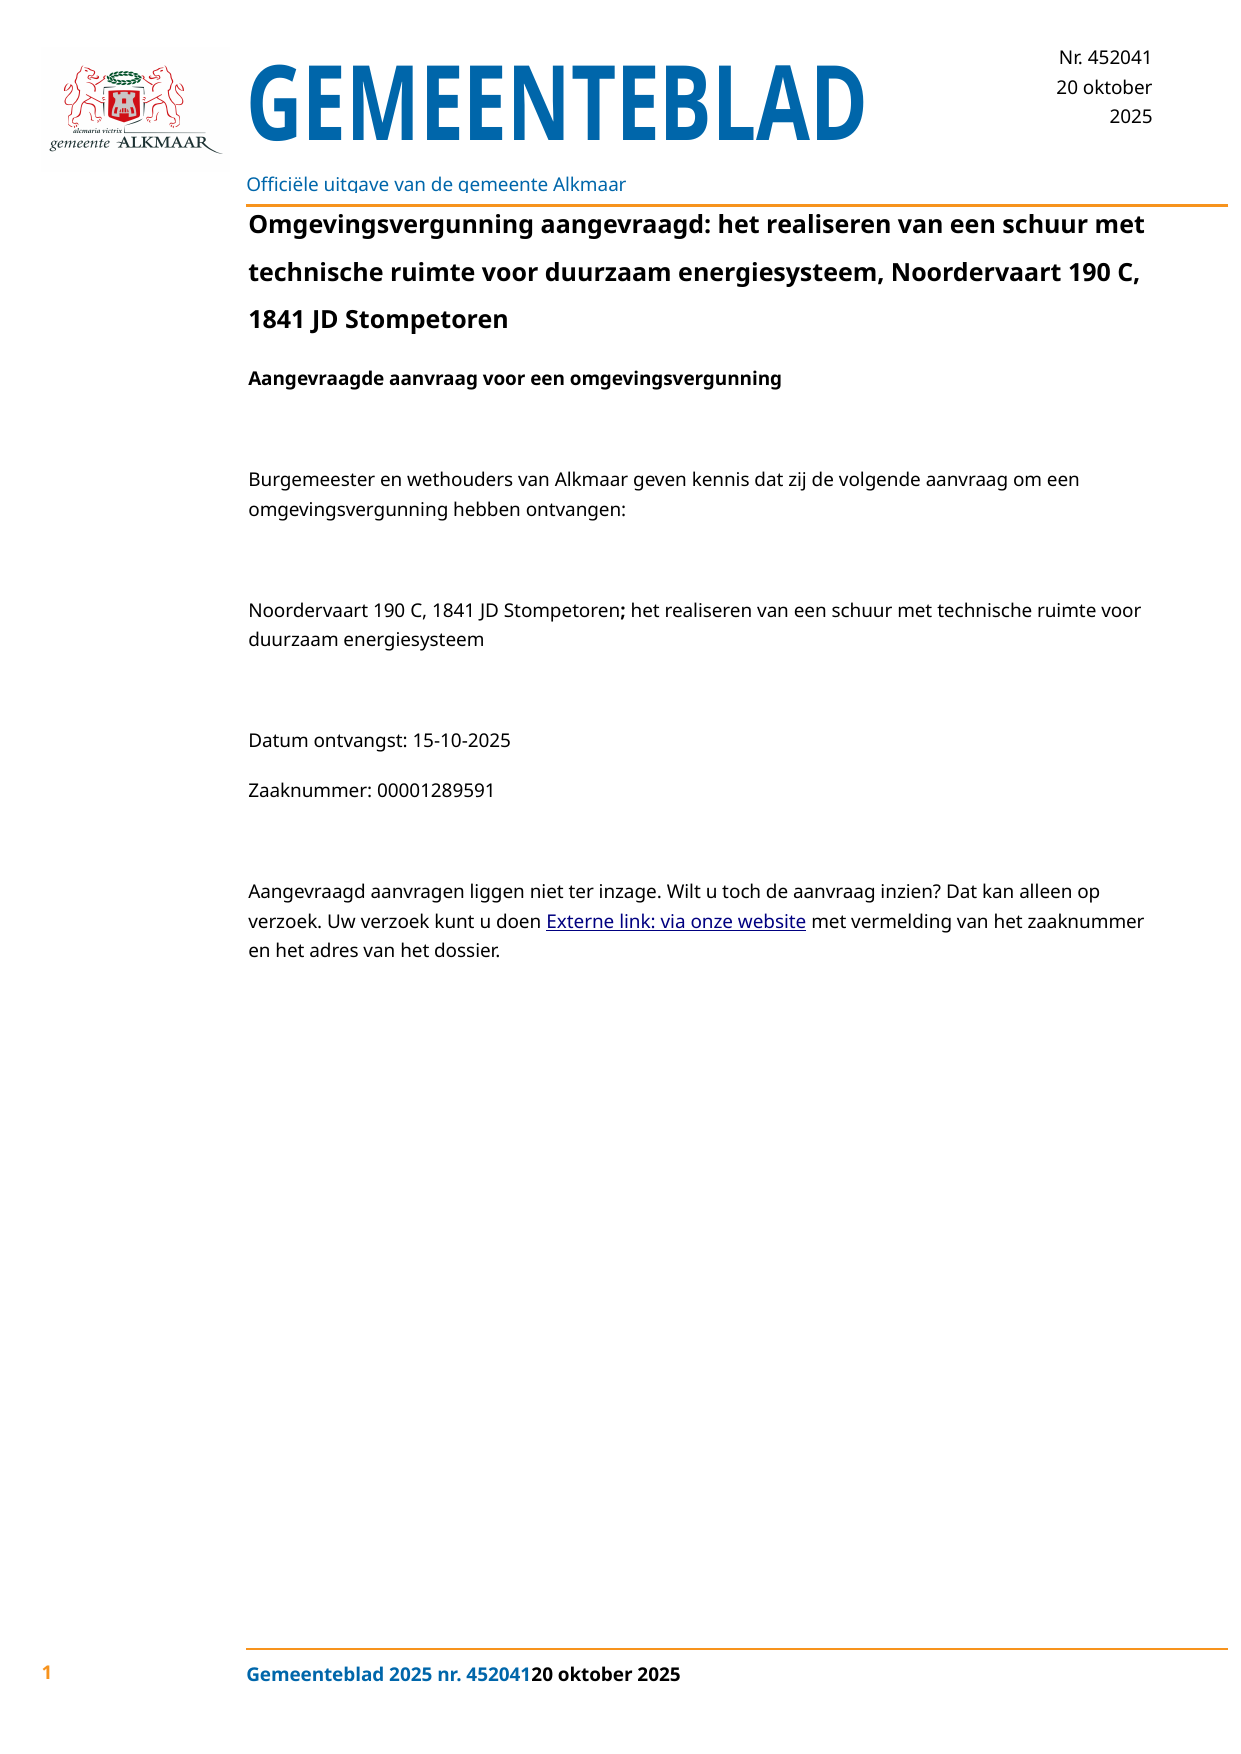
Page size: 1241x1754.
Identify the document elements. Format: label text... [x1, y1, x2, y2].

text Aangevraagd aanvragen liggen niet ter inzage. Wilt u toch de aanvraag inzien? Dat kan alleen op verzoek. Uw verzoek kunt u doen Externe link: via onze website met vermelding van het zaaknummer en het adres van het dossier. [248, 878, 1152, 963]
text Datum ontvangst: 15-10-2025 [248, 727, 1152, 753]
picture [41, 47, 231, 172]
text Noordervaart 190 C, 1841 JD Stompetoren; het realiseren van een schuur met technische ruimte voor duurzaam energiesysteem [248, 597, 1152, 652]
text Omgevingsvergunning aangevraagd: het realiseren van een schuur met technische ruimte voor duurzaam energiesysteem, Noordervaart 190 C, 1841 JD Stompetoren [248, 207, 1152, 336]
text Aangevraagde aanvraag voor een omgevingsvergunning [248, 366, 1152, 391]
text Zaaknummer: 00001289591 [248, 778, 1152, 803]
text Burgemeester en wethouders van Alkmaar geven kennis dat zij de volgende aanvraag om een omgevingsvergunning hebben ontvangen: [248, 466, 1152, 522]
